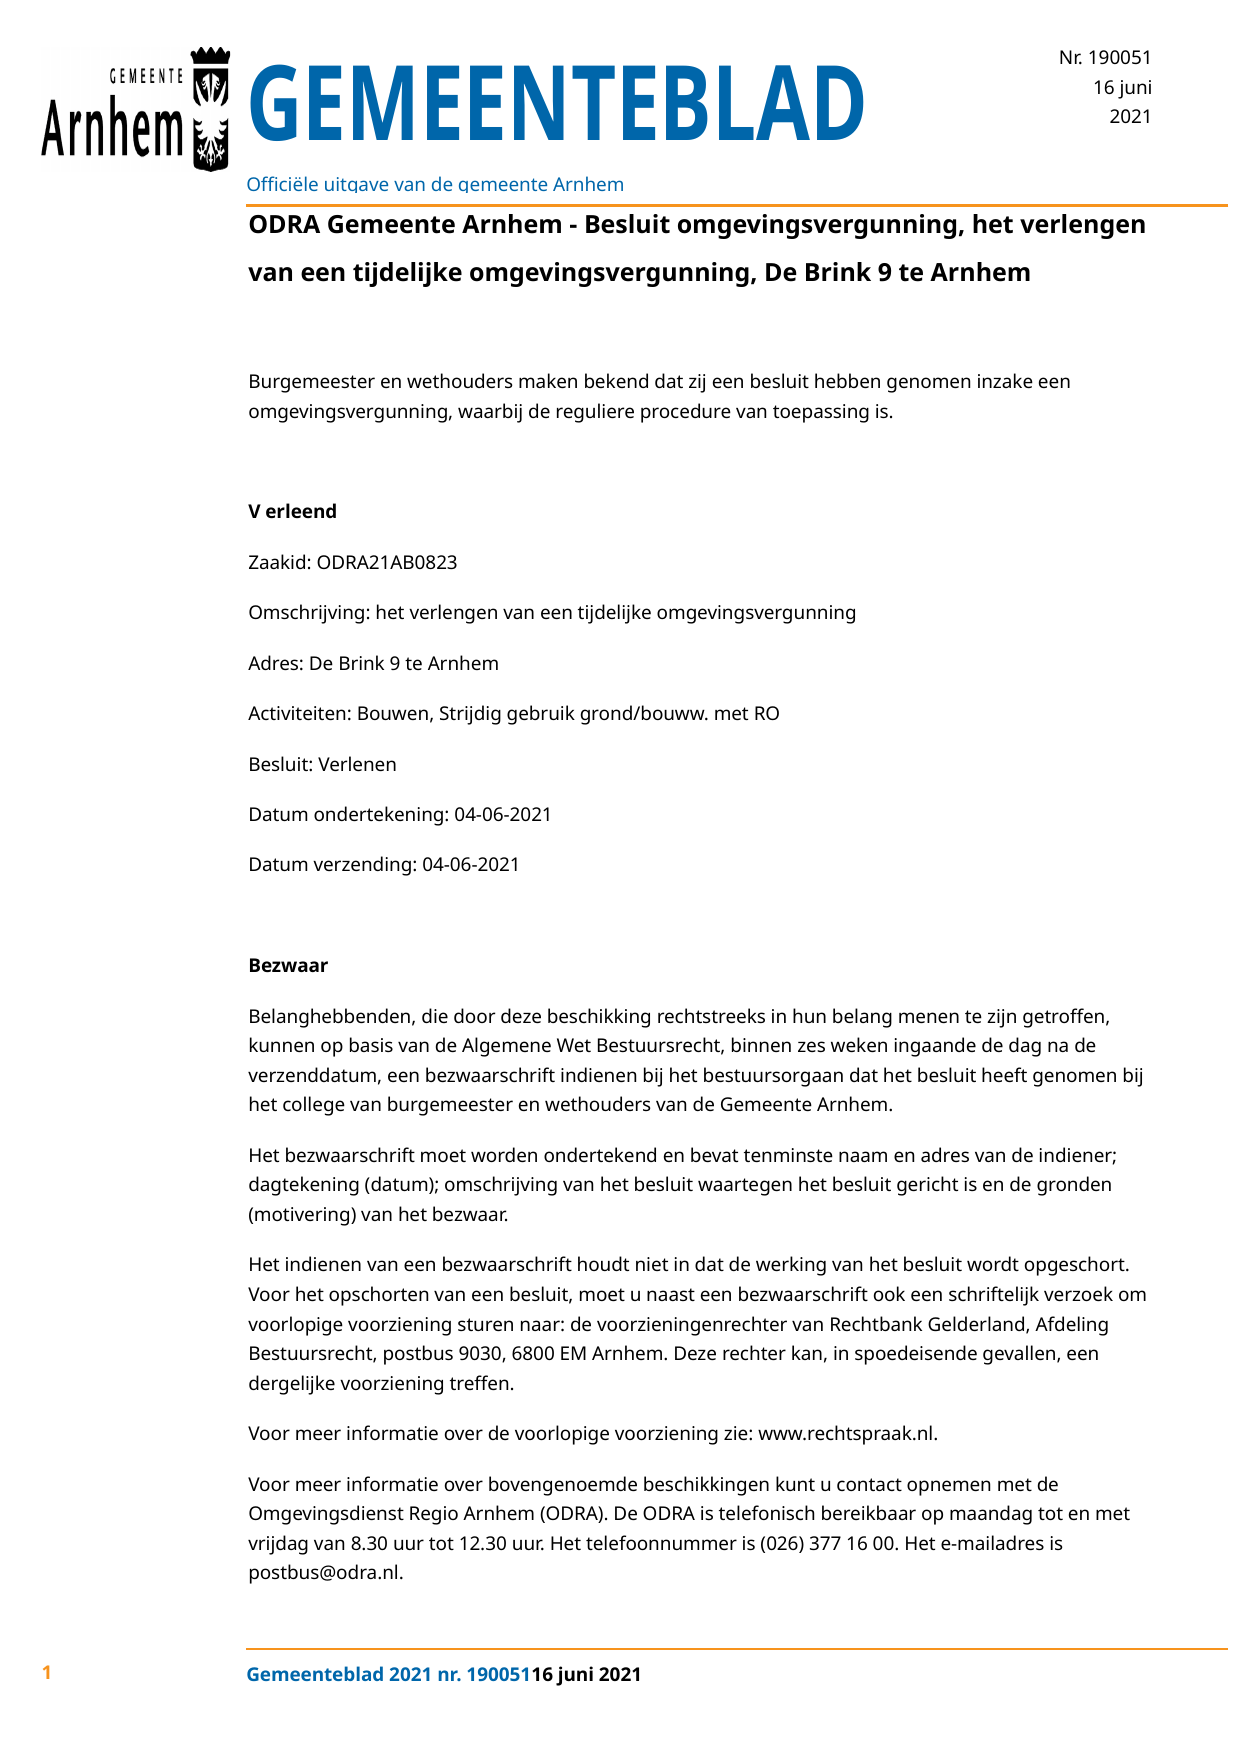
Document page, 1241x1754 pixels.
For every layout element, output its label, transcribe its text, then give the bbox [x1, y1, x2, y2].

text Het bezwaarschrift moet worden ondertekend en bevat tenminste naam en adres van de indiener; dagtekening (datum); omschrijving van het besluit waartegen het besluit gericht is en de gronden (motivering) van het bezwaar. [248, 1142, 1152, 1227]
text Het indienen van een bezwaarschrift houdt niet in dat de werking van het besluit wordt opgeschort. Voor het opschorten van een besluit, moet u naast een bezwaarschrift ook een schriftelijk verzoek om voorlopige voorziening sturen naar: de voorzieningenrechter van Rechtbank Gelderland, Afdeling Bestuursrecht, postbus 9030, 6800 EM Arnhem. Deze rechter kan, in spoedeisende gevallen, een dergelijke voorziening treffen. [248, 1252, 1152, 1396]
text Activiteiten: Bouwen, Strijdig gebruik grond/bouww. met RO [248, 700, 1152, 726]
text Voor meer informatie over bovengenoemde beschikkingen kunt u contact opnemen met de Omgevingsdienst Regio Arnhem (ODRA). De ODRA is telefonisch bereikbaar op maandag tot en met vrijdag van 8.30 uur tot 12.30 uur. Het telefoonnummer is (026) 377 16 00. Het e-mailadres is postbus@odra.nl. [248, 1471, 1152, 1585]
text Bezwaar [248, 952, 1152, 978]
text Zaakid: ODRA21AB0823 [248, 549, 1152, 575]
text Adres: De Brink 9 te Arnhem [248, 650, 1152, 676]
text Omschrijving: het verlengen van een tijdelijke omgevingsvergunning [248, 599, 1152, 625]
text Datum ondertekening: 04-06-2021 [248, 801, 1152, 827]
picture [41, 47, 231, 172]
text Besluit: Verlenen [248, 751, 1152, 777]
text Belanghebbenden, die door deze beschikking rechtstreeks in hun belang menen te zijn getroffen, kunnen op basis van de Algemene Wet Bestuursrecht, binnen zes weken ingaande de dag na de verzenddatum, een bezwaarschrift indienen bij het bestuursorgaan dat het besluit heeft genomen bij het college van burgemeester en wethouders van de Gemeente Arnhem. [248, 1003, 1152, 1117]
text Voor meer informatie over de voorlopige voorziening zie: www.rechtspraak.nl. [248, 1420, 1152, 1446]
text Datum verzending: 04-06-2021 [248, 852, 1152, 877]
text V erleend [248, 499, 1152, 524]
text Burgemeester en wethouders maken bekend dat zij een besluit hebben genomen inzake een omgevingsvergunning, waarbij de reguliere procedure van toepassing is. [248, 368, 1152, 424]
text ODRA Gemeente Arnhem - Besluit omgevingsvergunning, het verlengen van een tijdelijke omgevingsvergunning, De Brink 9 te Arnhem [248, 207, 1152, 288]
